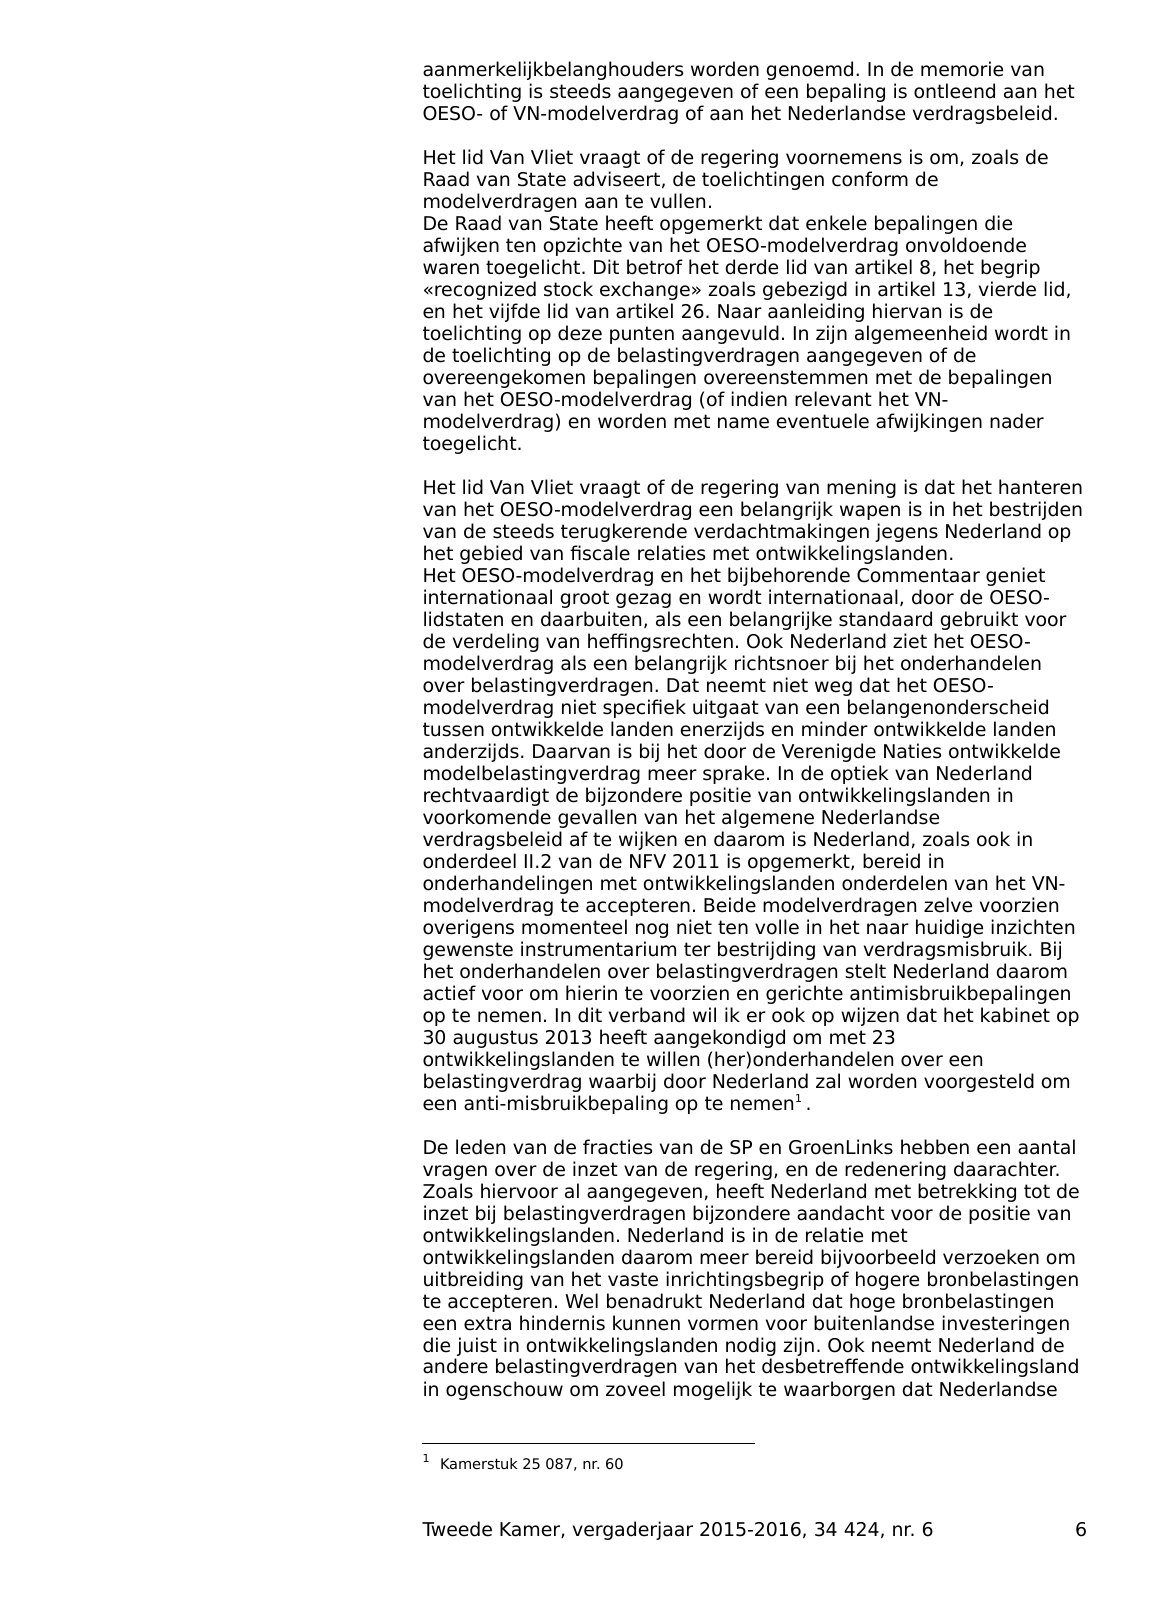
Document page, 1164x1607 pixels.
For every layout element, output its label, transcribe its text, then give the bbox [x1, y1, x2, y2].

text Het OESO-modelverdrag en het bijbehorende Commentaar geniet internationaal groot gezag en wordt internationaal, door de OESO-lidstaten en daarbuiten, als een belangrijke standaard gebruikt voor de verdeling van heffingsrechten. Ook Nederland ziet het OESO-modelverdrag als een belangrijk richtsnoer bij het onderhandelen over belastingverdragen. Dat neemt niet weg dat het OESO-modelverdrag niet specifiek uitgaat van een belangenonderscheid tussen ontwikkelde landen enerzijds en minder ontwikkelde landen anderzijds. Daarvan is bij het door de Verenigde Naties ontwikkelde modelbelastingverdrag meer sprake. In de optiek van Nederland rechtvaardigt de bijzondere positie van ontwikkelingslanden in voorkomende gevallen van het algemene Nederlandse verdragsbeleid af te wijken en daarom is Nederland, zoals ook in onderdeel II.2 van de NFV 2011 is opgemerkt, bereid in onderhandelingen met ontwikkelingslanden onderdelen van het VN-modelverdrag te accepteren. Beide modelverdragen zelve voorzien overigens momenteel nog niet ten volle in het naar huidige inzichten gewenste instrumentarium ter bestrijding van verdragsmisbruik. Bij het onderhandelen over belastingverdragen stelt Nederland daarom actief voor om hierin te voorzien en gerichte antimisbruikbepalingen op te nemen. In dit verband wil ik er ook op wijzen dat het kabinet op 30 augustus 2013 heeft aangekondigd om met 23 ontwikkelingslanden te willen (her)onderhandelen over een belastingverdrag waarbij door Nederland zal worden voorgesteld om een anti-misbruikbepaling op te nemen. [422, 565, 1087, 1114]
text Zoals hiervoor al aangegeven, heeft Nederland met betrekking tot de inzet bij belastingverdragen bijzondere aandacht voor de positie van ontwikkelingslanden. Nederland is in de relatie met ontwikkelingslanden daarom meer bereid bijvoorbeeld verzoeken om uitbreiding van het vaste inrichtingsbegrip of hogere bronbelastingen te accepteren. Wel benadrukt Nederland dat hoge bronbelastingen een extra hindernis kunnen vormen voor buitenlandse investeringen die juist in ontwikkelingslanden nodig zijn. Ook neemt Nederland de andere belastingverdragen van het desbetreffende ontwikkelingsland in ogenschouw om zoveel mogelijk te waarborgen dat Nederlandse [422, 1181, 1087, 1400]
text Kamerstuk 25 087, nr. 60 [422, 1452, 1087, 1474]
text De leden van de fracties van de SP en GroenLinks hebben een aantal vragen over de inzet van de regering, en de redenering daarachter. [422, 1137, 1087, 1181]
text De Raad van State heeft opgemerkt dat enkele bepalingen die afwijken ten opzichte van het OESO-modelverdrag onvoldoende waren toegelicht. Dit betrof het derde lid van artikel 8, het begrip «recognized stock exchange» zoals gebezigd in artikel 13, vierde lid, en het vijfde lid van artikel 26. Naar aanleiding hiervan is de toelichting op deze punten aangevuld. In zijn algemeenheid wordt in de toelichting op de belastingverdragen aangegeven of de overeengekomen bepalingen overeenstemmen met de bepalingen van het OESO-modelverdrag (of indien relevant het VN-modelverdrag) en worden met name eventuele afwijkingen nader toegelicht. [422, 213, 1087, 455]
text Het lid Van Vliet vraagt of de regering van mening is dat het hanteren van het OESO-modelverdrag een belangrijk wapen is in het bestrijden van de steeds terugkerende verdachtmakingen jegens Nederland op het gebied van fiscale relaties met ontwikkelingslanden. [422, 477, 1087, 565]
text aanmerkelijkbelanghouders worden genoemd. In de memorie van toelichting is steeds aangegeven of een bepaling is ontleend aan het OESO- of VN-modelverdrag of aan het Nederlandse verdragsbeleid. [422, 59, 1087, 125]
text Het lid Van Vliet vraagt of de regering voornemens is om, zoals de Raad van State adviseert, de toelichtingen conform de modelverdragen aan te vullen. [422, 147, 1087, 213]
